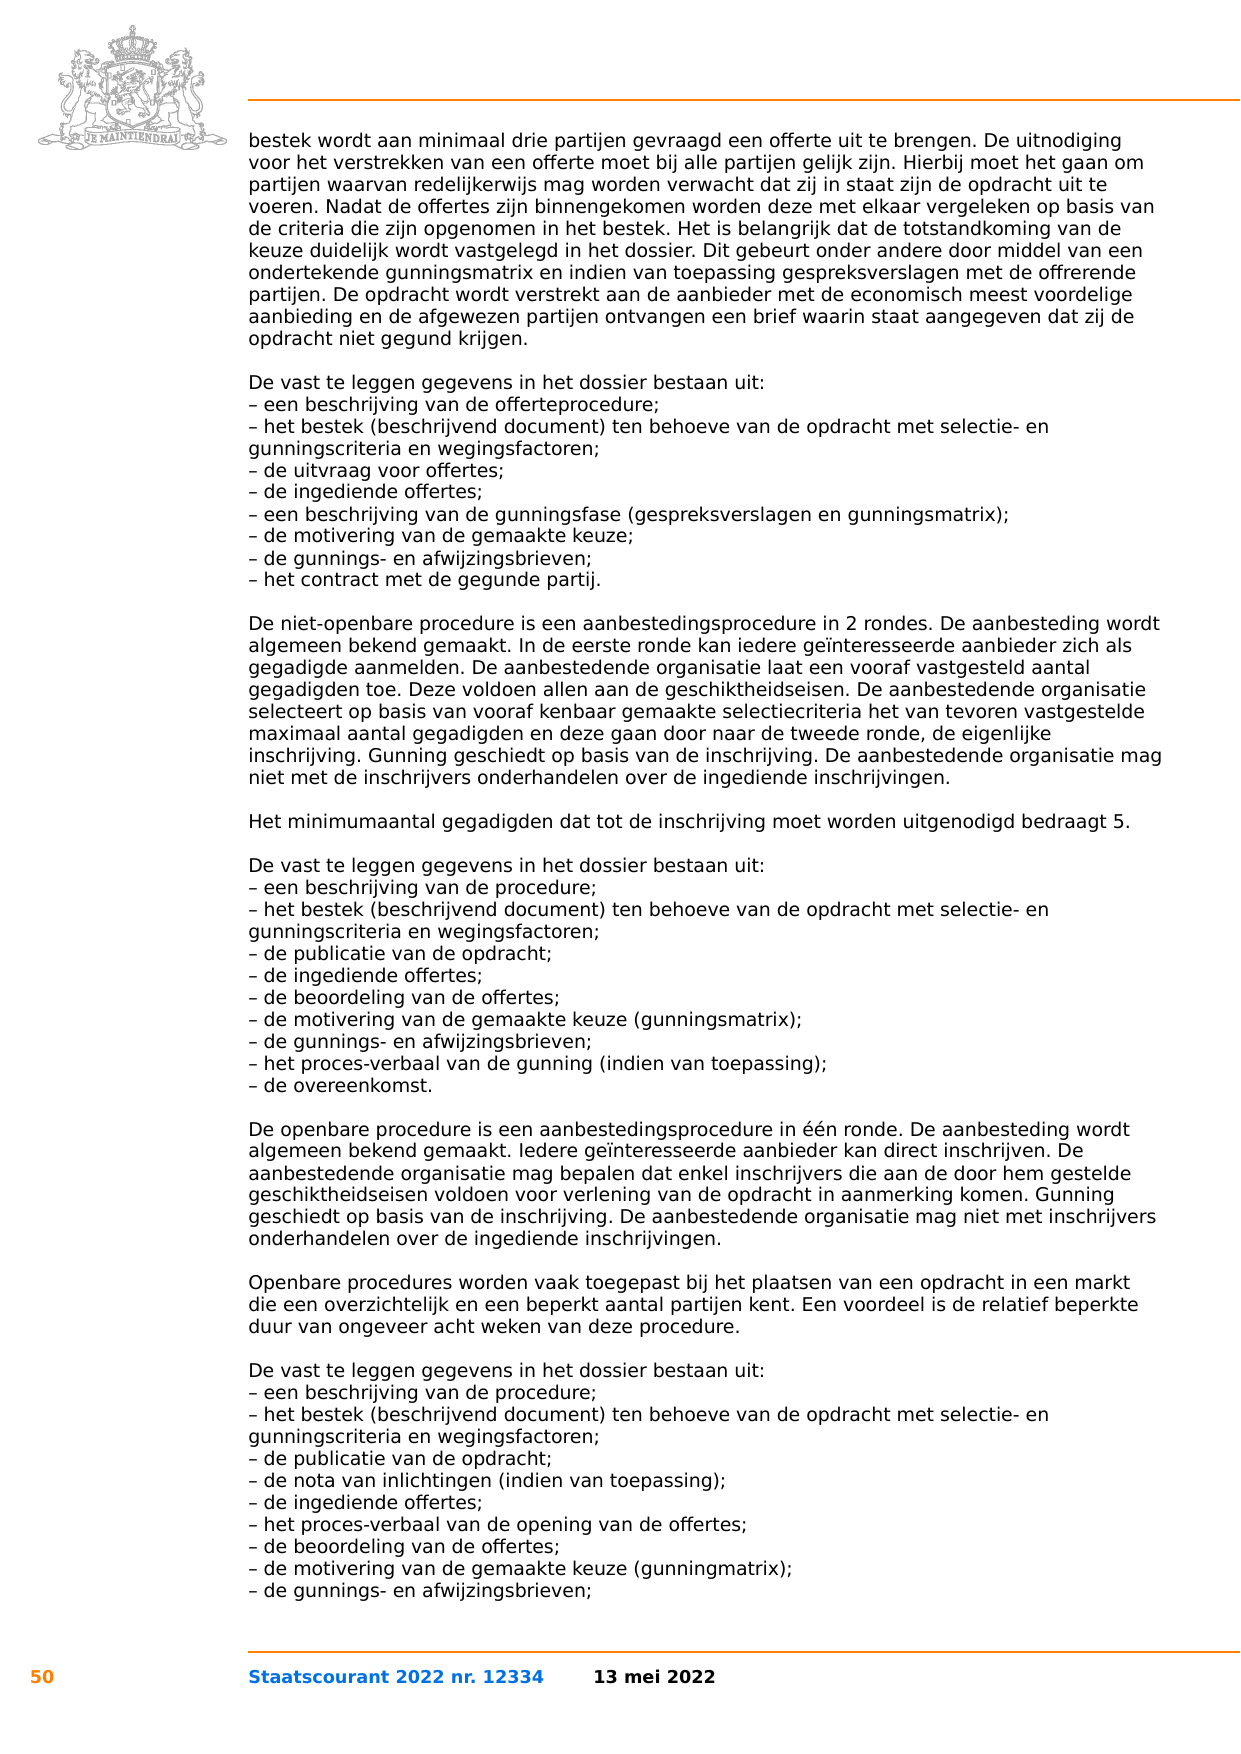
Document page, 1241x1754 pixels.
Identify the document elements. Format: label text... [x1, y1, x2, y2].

text De openbare procedure is een aanbestedingsprocedure in één ronde. De aanbesteding wordt algemeen bekend gemaakt. Iedere geïnteresseerde aanbieder kan direct inschrijven. De aanbestedende organisatie mag bepalen dat enkel inschrijvers die aan de door hem gestelde geschiktheidseisen voldoen voor verlening van de opdracht in aanmerking komen. Gunning geschiedt op basis van de inschrijving. De aanbestedende organisatie mag niet met inschrijvers onderhandelen over de ingediende inschrijvingen. [248, 1118, 1163, 1250]
text – het proces-verbaal van de gunning (indien van toepassing); [248, 1053, 1163, 1074]
text – een beschrijving van de offerteprocedure; [248, 393, 1163, 416]
text – de ingediende offertes; [248, 965, 1163, 987]
picture [38, 25, 227, 150]
text – de beoordeling van de offertes; [248, 1536, 1163, 1558]
text – de gunnings- en afwijzingsbrieven; [248, 547, 1163, 569]
text – het bestek (beschrijvend document) ten behoeve van de opdracht met selectie- en gunningscriteria en wegingsfactoren; [248, 1404, 1163, 1448]
text – de beoordeling van de offertes; [248, 987, 1163, 1009]
text – de publicatie van de opdracht; [248, 1448, 1163, 1470]
text – de motivering van de gemaakte keuze; [248, 525, 1163, 547]
text – een beschrijving van de procedure; [248, 877, 1163, 899]
text – het bestek (beschrijvend document) ten behoeve van de opdracht met selectie- en gunningscriteria en wegingsfactoren; [248, 416, 1163, 459]
text – de publicatie van de opdracht; [248, 943, 1163, 965]
text – de ingediende offertes; [248, 1492, 1163, 1514]
text De vast te leggen gegevens in het dossier bestaan uit: [248, 372, 1163, 393]
text – de overeenkomst. [248, 1074, 1163, 1097]
text – de nota van inlichtingen (indien van toepassing); [248, 1470, 1163, 1492]
text – de ingediende offertes; [248, 481, 1163, 503]
text De niet-openbare procedure is een aanbestedingsprocedure in 2 rondes. De aanbesteding wordt algemeen bekend gemaakt. In de eerste ronde kan iedere geïnteresseerde aanbieder zich als gegadigde aanmelden. De aanbestedende organisatie laat een vooraf vastgesteld aantal gegadigden toe. Deze voldoen allen aan de geschiktheidseisen. De aanbestedende organisatie selecteert op basis van vooraf kenbaar gemaakte selectiecriteria het van tevoren vastgestelde maximaal aantal gegadigden en deze gaan door naar de tweede ronde, de eigenlijke inschrijving. Gunning geschiedt op basis van de inschrijving. De aanbestedende organisatie mag niet met de inschrijvers onderhandelen over de ingediende inschrijvingen. [248, 613, 1163, 789]
text – de motivering van de gemaakte keuze (gunningsmatrix); [248, 1009, 1163, 1031]
text bestek wordt aan minimaal drie partijen gevraagd een offerte uit te brengen. De uitnodiging voor het verstrekken van een offerte moet bij alle partijen gelijk zijn. Hierbij moet het gaan om partijen waarvan redelijkerwijs mag worden verwacht dat zij in staat zijn de opdracht uit te voeren. Nadat de offertes zijn binnengekomen worden deze met elkaar vergeleken op basis van de criteria die zijn opgenomen in het bestek. Het is belangrijk dat de totstandkoming van de keuze duidelijk wordt vastgelegd in het dossier. Dit gebeurt onder andere door middel van een ondertekende gunningsmatrix en indien van toepassing gespreksverslagen met de offrerende partijen. De opdracht wordt verstrekt aan de aanbieder met de economisch meest voordelige aanbieding en de afgewezen partijen ontvangen een brief waarin staat aangegeven dat zij de opdracht niet gegund krijgen. [248, 130, 1163, 350]
text – de gunnings- en afwijzingsbrieven; [248, 1031, 1163, 1053]
text Openbare procedures worden vaak toegepast bij het plaatsen van een opdracht in een markt die een overzichtelijk en een beperkt aantal partijen kent. Een voordeel is de relatief beperkte duur van ongeveer acht weken van deze procedure. [248, 1272, 1163, 1338]
text De vast te leggen gegevens in het dossier bestaan uit: [248, 855, 1163, 877]
text – het bestek (beschrijvend document) ten behoeve van de opdracht met selectie- en gunningscriteria en wegingsfactoren; [248, 899, 1163, 943]
text – de uitvraag voor offertes; [248, 459, 1163, 481]
text Het minimumaantal gegadigden dat tot de inschrijving moet worden uitgenodigd bedraagt 5. [248, 811, 1163, 833]
text – een beschrijving van de gunningsfase (gespreksverslagen en gunningsmatrix); [248, 503, 1163, 525]
text – de motivering van de gemaakte keuze (gunningmatrix); [248, 1558, 1163, 1580]
text – het contract met de gegunde partij. [248, 569, 1163, 591]
text – een beschrijving van de procedure; [248, 1382, 1163, 1404]
text – het proces-verbaal van de opening van de offertes; [248, 1514, 1163, 1536]
text – de gunnings- en afwijzingsbrieven; [248, 1580, 1163, 1602]
text De vast te leggen gegevens in het dossier bestaan uit: [248, 1360, 1163, 1382]
